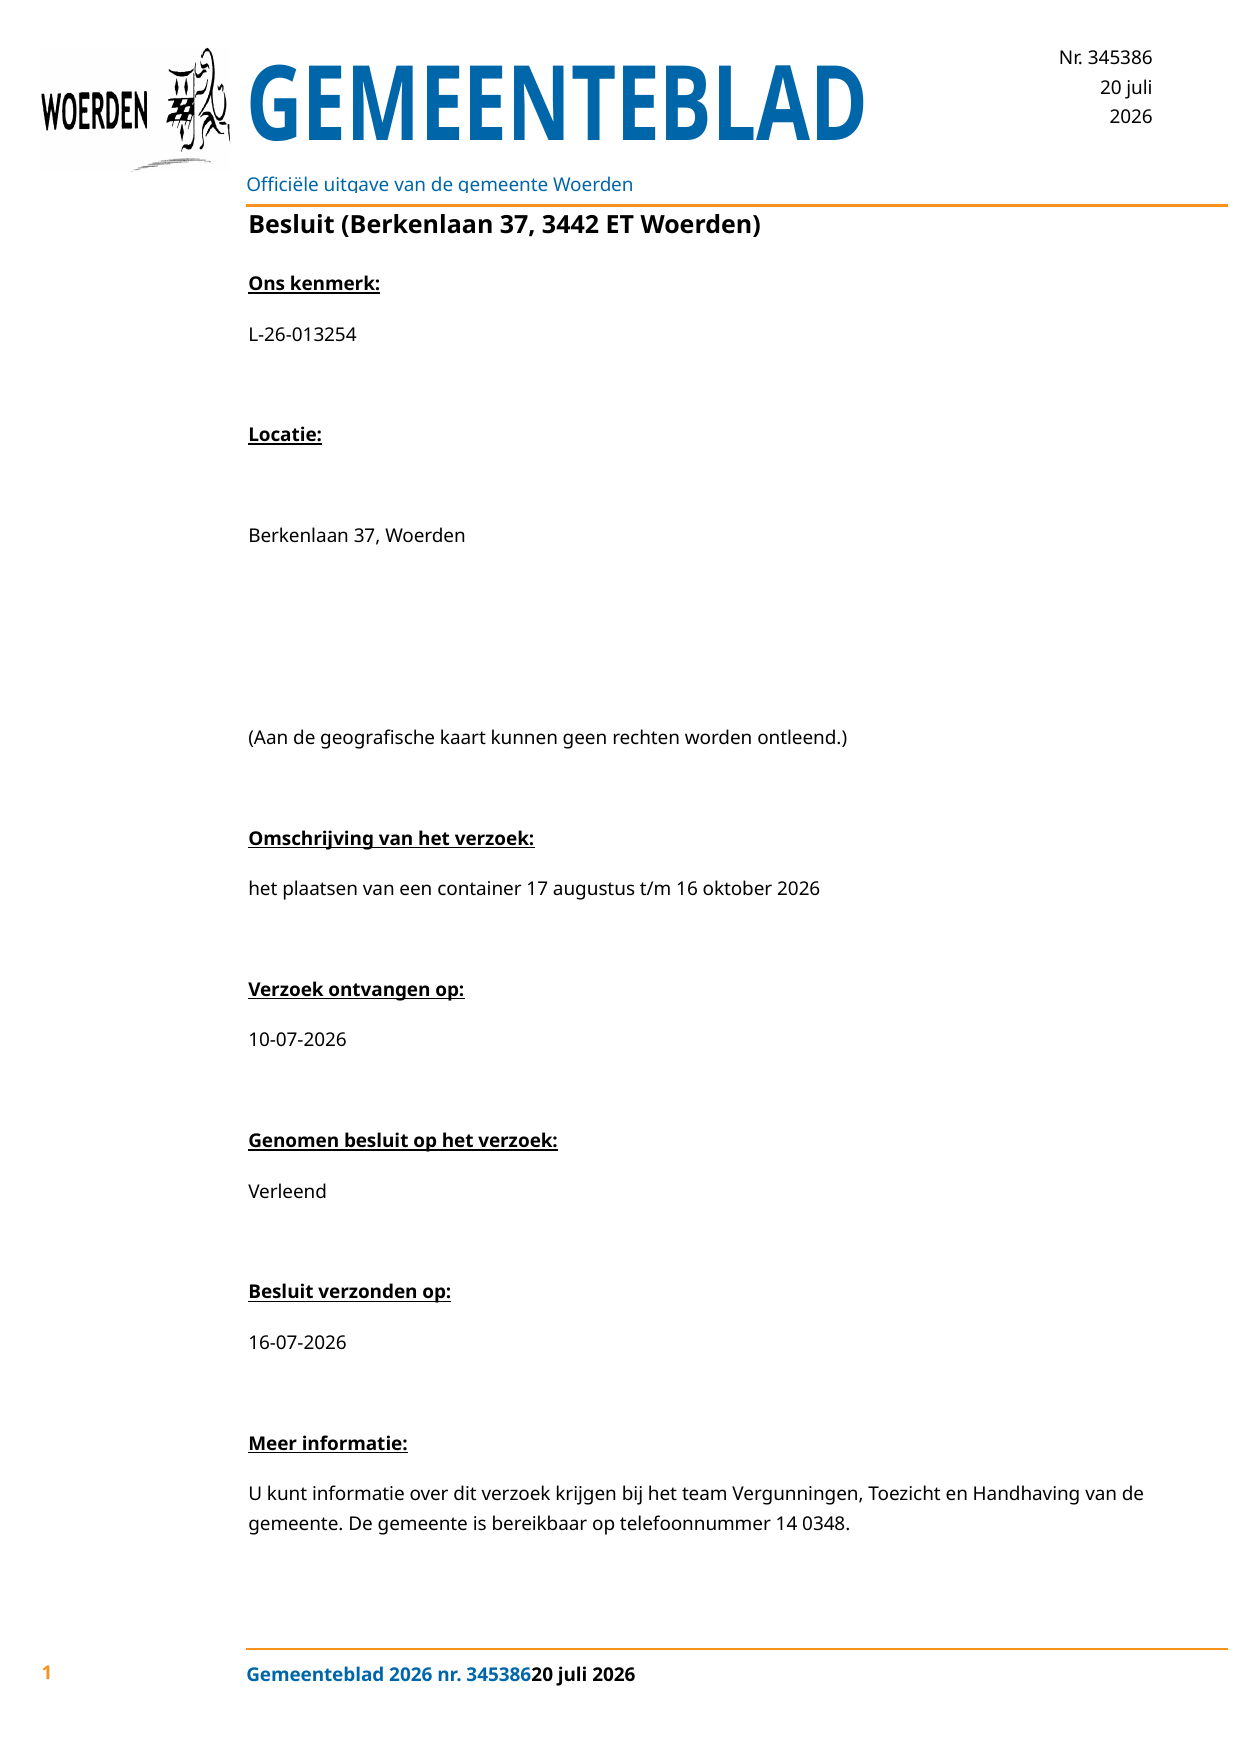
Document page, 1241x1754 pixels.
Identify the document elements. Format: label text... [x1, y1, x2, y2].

text Locatie: [248, 422, 1152, 447]
text Besluit verzonden op: [248, 1279, 1152, 1304]
text (Aan de geografische kaart kunnen geen rechten worden ontleend.) [248, 724, 1152, 750]
text Ons kenmerk: [248, 270, 1152, 296]
text Verzoek ontvangen op: [248, 976, 1152, 1002]
text U kunt informatie over dit verzoek krijgen bij het team Vergunningen, Toezicht en Handhaving van de gemeente. De gemeente is bereikbaar op telefoonnummer 14 0348. [248, 1480, 1152, 1536]
text 16-07-2026 [248, 1329, 1152, 1355]
text 10-07-2026 [248, 1027, 1152, 1052]
text Verleend [248, 1178, 1152, 1203]
text het plaatsen van een container 17 augustus t/m 16 oktober 2026 [248, 875, 1152, 901]
text Meer informatie: [248, 1430, 1152, 1456]
text Berkenlaan 37, Woerden [248, 522, 1152, 548]
picture [41, 47, 231, 172]
text Omschrijving van het verzoek: [248, 825, 1152, 851]
text Genomen besluit op het verzoek: [248, 1127, 1152, 1153]
text Besluit (Berkenlaan 37, 3442 ET Woerden) [248, 207, 1152, 241]
text L-26-013254 [248, 321, 1152, 346]
